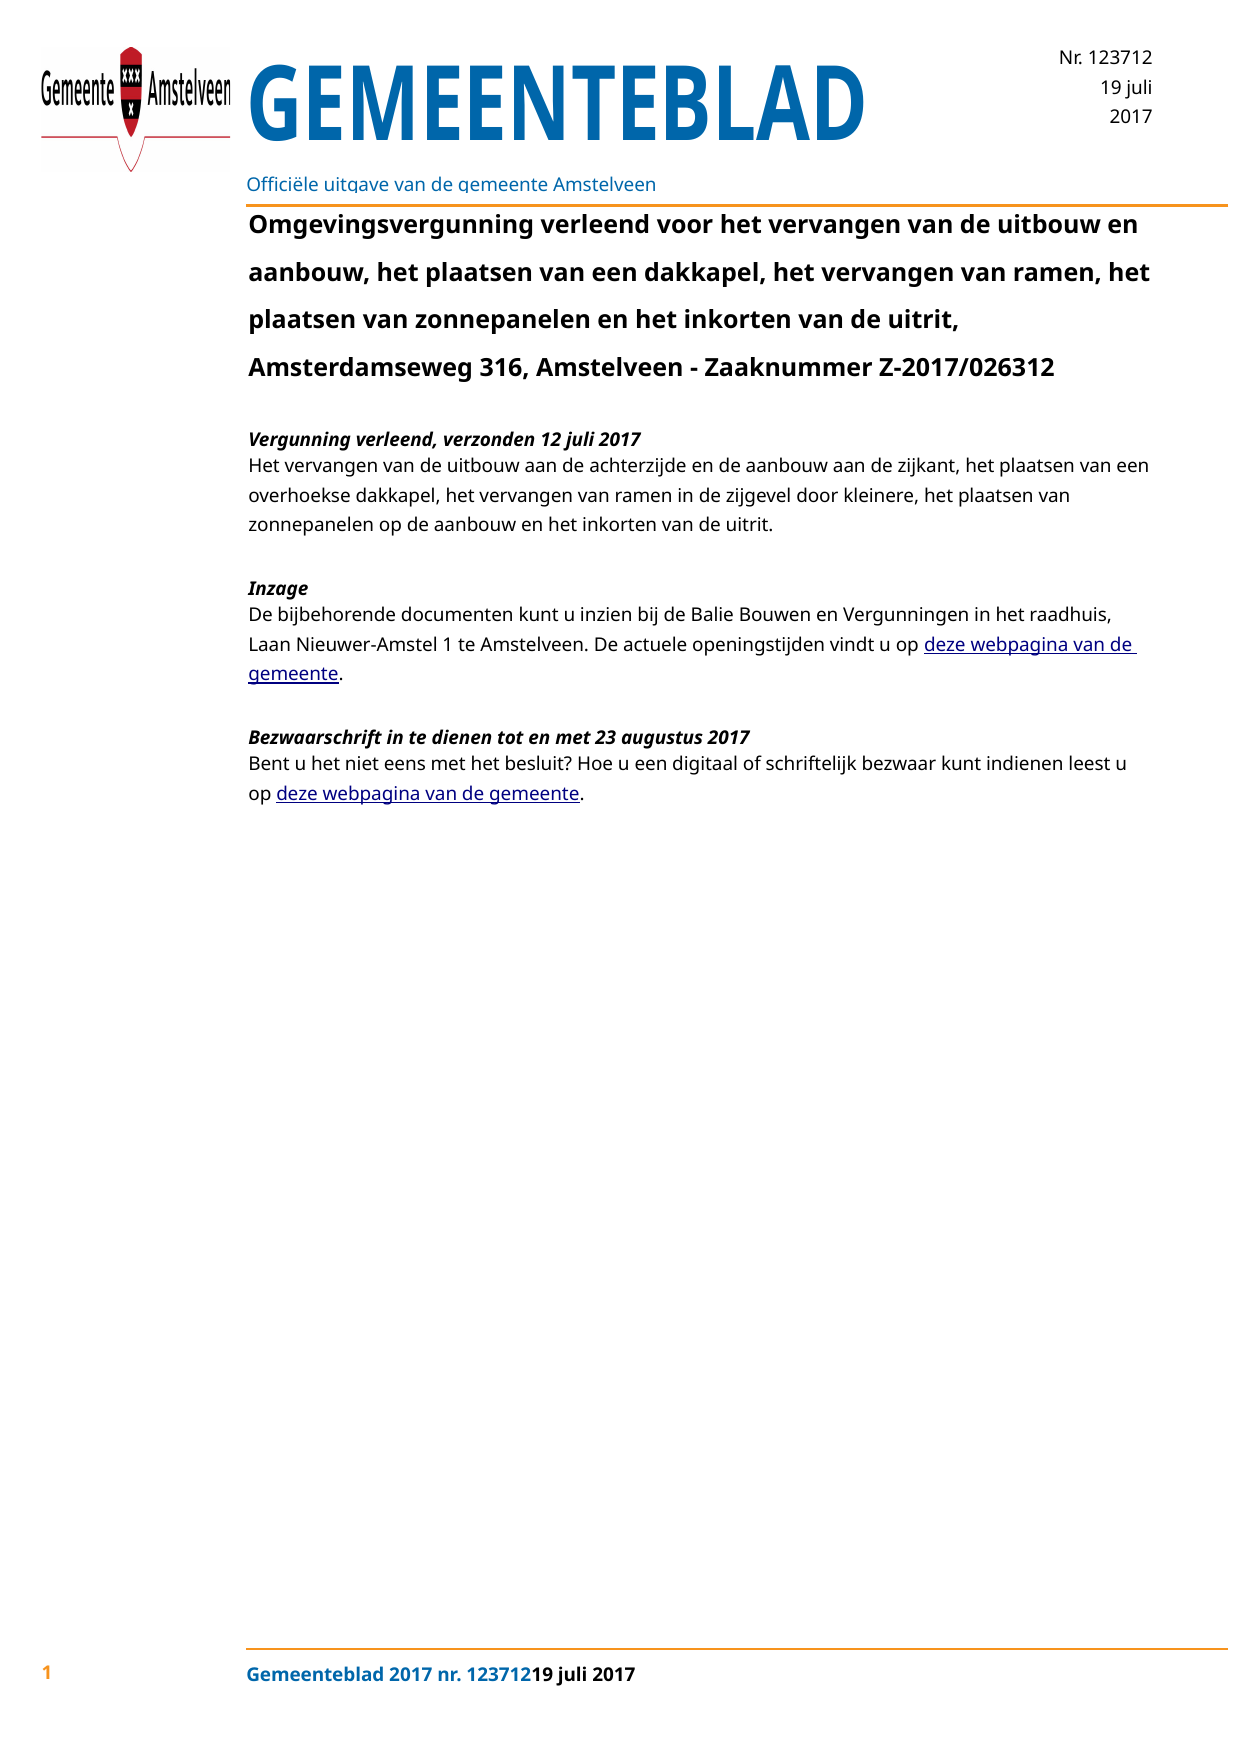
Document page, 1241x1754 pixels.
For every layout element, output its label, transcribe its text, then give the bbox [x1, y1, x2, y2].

picture [41, 47, 231, 172]
text Bezwaarschrift in te dienen tot en met 23 augustus 2017 [248, 724, 1152, 750]
text Het vervangen van de uitbouw aan de achterzijde en de aanbouw aan de zijkant, het plaatsen van een overhoekse dakkapel, het vervangen van ramen in de zijgevel door kleinere, het plaatsen van zonnepanelen op de aanbouw en het inkorten van de uitrit. [248, 452, 1152, 537]
text De bijbehorende documenten kunt u inzien bij de Balie Bouwen en Vergunningen in het raadhuis, Laan Nieuwer-Amstel 1 te Amstelveen. De actuele openingstijden vindt u op deze webpagina van de gemeente. [248, 601, 1152, 686]
text Bent u het niet eens met het besluit? Hoe u een digitaal of schriftelijk bezwaar kunt indienen leest u op deze webpagina van de gemeente. [248, 750, 1152, 805]
text Omgevingsvergunning verleend voor het vervangen van de uitbouw en aanbouw, het plaatsen van een dakkapel, het vervangen van ramen, het plaatsen van zonnepanelen en het inkorten van de uitrit, Amsterdamseweg 316, Amstelveen - Zaaknummer Z-2017/026312 [248, 207, 1152, 384]
text Inzage [248, 576, 1152, 601]
text Vergunning verleend, verzonden 12 juli 2017 [248, 427, 1152, 452]
